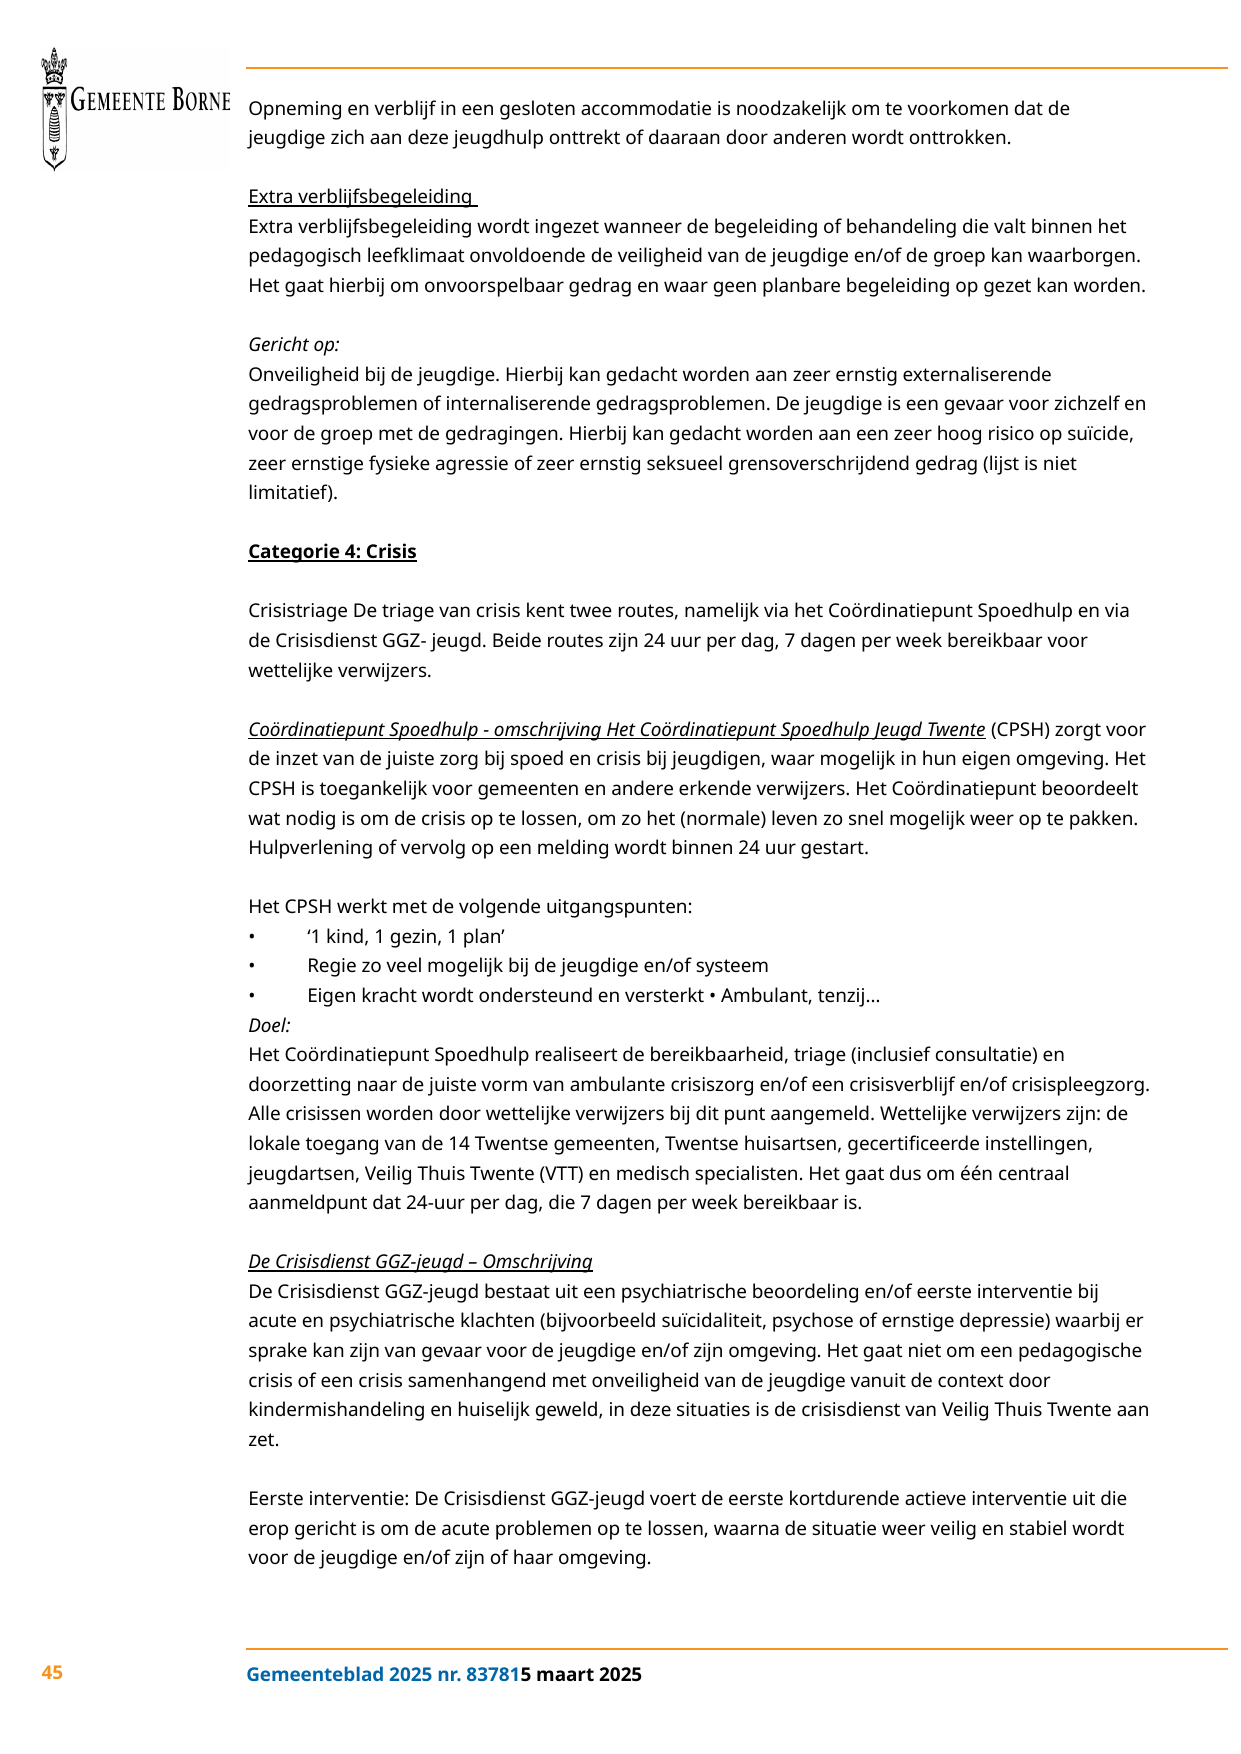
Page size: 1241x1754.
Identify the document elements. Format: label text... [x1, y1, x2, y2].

text Eerste interventie: De Crisisdienst GGZ-jeugd voert de eerste kortdurende actieve interventie uit die erop gericht is om de acute problemen op te lossen, waarna de situatie weer veilig en stabiel wordt voor de jeugdige en/of zijn of haar omgeving. [248, 1485, 1152, 1570]
text De Crisisdienst GGZ-jeugd – Omschrijving [248, 1248, 1152, 1274]
text Categorie 4: Crisis [248, 538, 1152, 564]
text Extra verblijfsbegeleiding wordt ingezet wanneer de begeleiding of behandeling die valt binnen het pedagogisch leefklimaat onvoldoende de veiligheid van de jeugdige en/of de groep kan waarborgen. Het gaat hierbij om onvoorspelbaar gedrag en waar geen planbare begeleiding op gezet kan worden. [248, 213, 1152, 298]
text Doel: [248, 1012, 1152, 1038]
list Regie zo veel mogelijk bij de jeugdige en/of systeem [248, 953, 1152, 978]
text Het Coördinatiepunt Spoedhulp realiseert de bereikbaarheid, triage (inclusief consultatie) en doorzetting naar de juiste vorm van ambulante crisiszorg en/of een crisisverblijf en/of crisispleegzorg. Alle crisissen worden door wettelijke verwijzers bij dit punt aangemeld. Wettelijke verwijzers zijn: de lokale toegang van de 14 Twentse gemeenten, Twentse huisartsen, gecertificeerde instellingen, jeugdartsen, Veilig Thuis Twente (VTT) en medisch specialisten. Het gaat dus om één centraal aanmeldpunt dat 24-uur per dag, die 7 dagen per week bereikbaar is. [248, 1041, 1152, 1215]
text Onveiligheid bij de jeugdige. Hierbij kan gedacht worden aan zeer ernstig externaliserende gedragsproblemen of internaliserende gedragsproblemen. De jeugdige is een gevaar voor zichzelf en voor de groep met de gedragingen. Hierbij kan gedacht worden aan een zeer hoog risico op suïcide, zeer ernstige fysieke agressie of zeer ernstig seksueel grensoverschrijdend gedrag (lijst is niet limitatief). [248, 361, 1152, 505]
text Het CPSH werkt met de volgende uitgangspunten: [248, 893, 1152, 919]
list ‘1 kind, 1 gezin, 1 plan’ [248, 923, 1152, 949]
text Coördinatiepunt Spoedhulp - omschrijving Het Coördinatiepunt Spoedhulp Jeugd Twente (CPSH) zorgt voor de inzet van de juiste zorg bij spoed en crisis bij jeugdigen, waar mogelijk in hun eigen omgeving. Het CPSH is toegankelijk voor gemeenten en andere erkende verwijzers. Het Coördinatiepunt beoordeelt wat nodig is om de crisis op te lossen, om zo het (normale) leven zo snel mogelijk weer op te pakken. Hulpverlening of vervolg op een melding wordt binnen 24 uur gestart. [248, 716, 1152, 860]
text De Crisisdienst GGZ-jeugd bestaat uit een psychiatrische beoordeling en/of eerste interventie bij acute en psychiatrische klachten (bijvoorbeeld suïcidaliteit, psychose of ernstige depressie) waarbij er sprake kan zijn van gevaar voor de jeugdige en/of zijn omgeving. Het gaat niet om een pedagogische crisis of een crisis samenhangend met onveiligheid van de jeugdige vanuit de context door kindermishandeling en huiselijk geweld, in deze situaties is de crisisdienst van Veilig Thuis Twente aan zet. [248, 1278, 1152, 1452]
text Opneming en verblijf in een gesloten accommodatie is noodzakelijk om te voorkomen dat de jeugdige zich aan deze jeugdhulp onttrekt of daaraan door anderen wordt onttrokken. [248, 95, 1152, 150]
list Eigen kracht wordt ondersteund en versterkt • Ambulant, tenzij… [248, 982, 1152, 1008]
text Crisistriage De triage van crisis kent twee routes, namelijk via het Coördinatiepunt Spoedhulp en via de Crisisdienst GGZ- jeugd. Beide routes zijn 24 uur per dag, 7 dagen per week bereikbaar voor wettelijke verwijzers. [248, 598, 1152, 683]
text Extra verblijfsbegeleiding [248, 183, 1152, 209]
picture [41, 47, 231, 172]
text Gericht op: [248, 331, 1152, 357]
